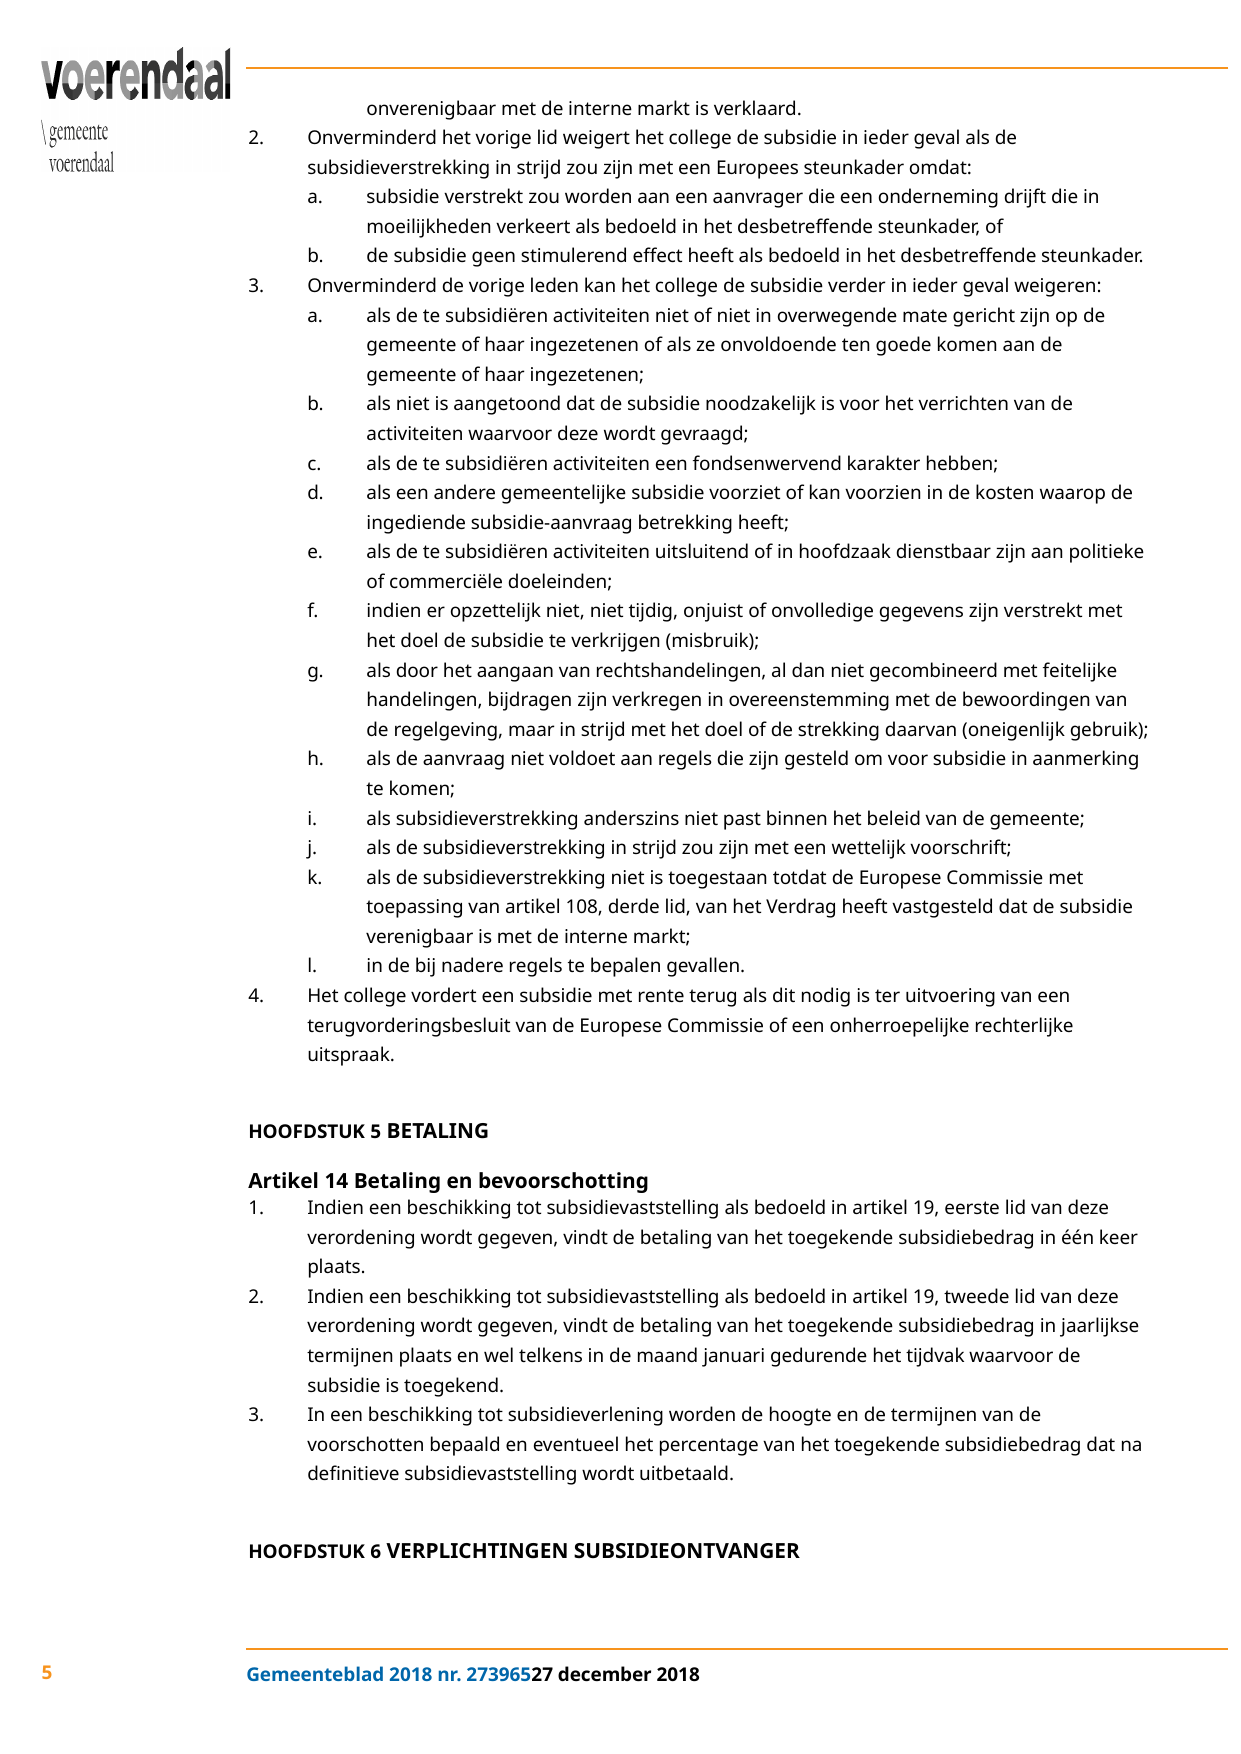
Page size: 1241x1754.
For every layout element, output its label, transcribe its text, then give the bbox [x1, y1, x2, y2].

text Artikel 14 Betaling en bevoorschotting [248, 1166, 1152, 1194]
list Het college vordert een subsidie met rente terug als dit nodig is ter uitvoering van een terugvorderingsbesluit van de Europese Commissie of een onherroepelijke rechterlijke uitspraak. [248, 982, 1152, 1067]
list Indien een beschikking tot subsidievaststelling als bedoeld in artikel 19, tweede lid van deze verordening wordt gegeven, vindt de betaling van het toegekende subsidiebedrag in jaarlijkse termijnen plaats en wel telkens in de maand januari gedurende het tijdvak waarvoor de subsidie is toegekend. [248, 1283, 1152, 1398]
picture [41, 47, 231, 172]
list als niet is aangetoond dat de subsidie noodzakelijk is voor het verrichten van de activiteiten waarvoor deze wordt gevraagd; [307, 391, 1152, 446]
list als een andere gemeentelijke subsidie voorziet of kan voorzien in de kosten waarop de ingediende subsidie-aanvraag betrekking heeft; [307, 479, 1152, 535]
text HOOFDSTUK 5 BETALING [248, 1117, 1152, 1145]
text HOOFDSTUK 6 VERPLICHTINGEN SUBSIDIEONTVANGER [248, 1536, 1152, 1564]
list Onverminderd het vorige lid weigert het college de subsidie in ieder geval als de subsidieverstrekking in strijd zou zijn met een Europees steunkader omdat: [248, 124, 1152, 180]
list als subsidieverstrekking anderszins niet past binnen het beleid van de gemeente; [307, 805, 1152, 831]
list als door het aangaan van rechtshandelingen, al dan niet gecombineerd met feitelijke handelingen, bijdragen zijn verkregen in overeenstemming met de bewoordingen van de regelgeving, maar in strijd met het doel of de strekking daarvan (oneigenlijk gebruik); [307, 657, 1152, 742]
list in de bij nadere regels te bepalen gevallen. [307, 953, 1152, 978]
list als de subsidieverstrekking in strijd zou zijn met een wettelijk voorschrift; [307, 834, 1152, 860]
list In een beschikking tot subsidieverlening worden de hoogte en de termijnen van de voorschotten bepaald en eventueel het percentage van het toegekende subsidiebedrag dat na definitieve subsidievaststelling wordt uitbetaald. [248, 1401, 1152, 1486]
list onverenigbaar met de interne markt is verklaard. [307, 95, 1152, 121]
list als de te subsidiëren activiteiten niet of niet in overwegende mate gericht zijn op de gemeente of haar ingezetenen of als ze onvoldoende ten goede komen aan de gemeente of haar ingezetenen; [307, 302, 1152, 387]
list als de te subsidiëren activiteiten uitsluitend of in hoofdzaak dienstbaar zijn aan politieke of commerciële doeleinden; [307, 538, 1152, 594]
list subsidie verstrekt zou worden aan een aanvrager die een onderneming drijft die in moeilijkheden verkeert als bedoeld in het desbetreffende steunkader, of [307, 183, 1152, 239]
list Indien een beschikking tot subsidievaststelling als bedoeld in artikel 19, eerste lid van deze verordening wordt gegeven, vindt de betaling van het toegekende subsidiebedrag in één keer plaats. [248, 1194, 1152, 1279]
list Onverminderd de vorige leden kan het college de subsidie verder in ieder geval weigeren: [248, 272, 1152, 298]
list de subsidie geen stimulerend effect heeft als bedoeld in het desbetreffende steunkader. [307, 243, 1152, 268]
list als de subsidieverstrekking niet is toegestaan totdat de Europese Commissie met toepassing van artikel 108, derde lid, van het Verdrag heeft vastgesteld dat de subsidie verenigbaar is met de interne markt; [307, 864, 1152, 949]
list als de te subsidiëren activiteiten een fondsenwervend karakter hebben; [307, 450, 1152, 476]
list indien er opzettelijk niet, niet tijdig, onjuist of onvolledige gegevens zijn verstrekt met het doel de subsidie te verkrijgen (misbruik); [307, 598, 1152, 653]
list als de aanvraag niet voldoet aan regels die zijn gesteld om voor subsidie in aanmerking te komen; [307, 746, 1152, 801]
